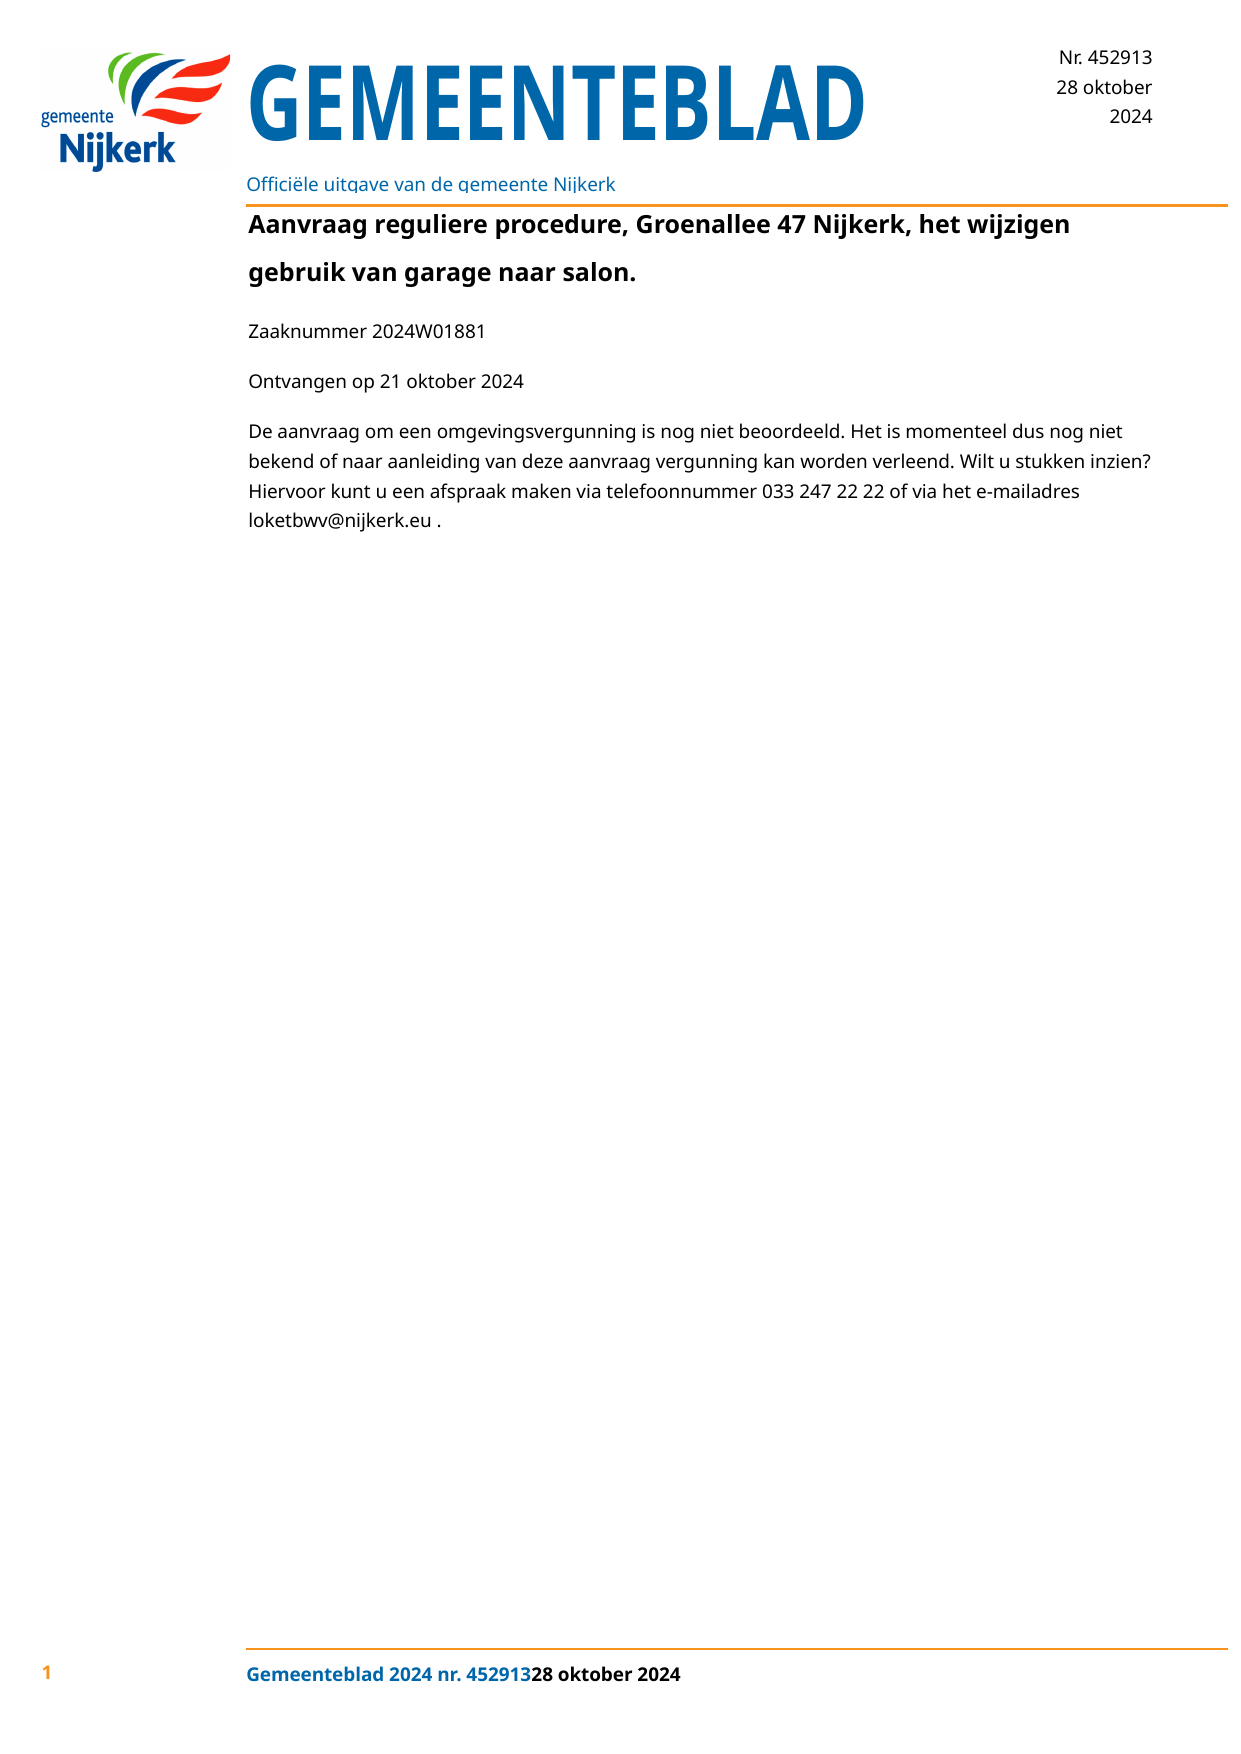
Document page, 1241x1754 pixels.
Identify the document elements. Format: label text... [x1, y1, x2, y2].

text Aanvraag reguliere procedure, Groenallee 47 Nijkerk, het wijzigen gebruik van garage naar salon. [248, 207, 1152, 288]
picture [41, 47, 231, 172]
text De aanvraag om een omgevingsvergunning is nog niet beoordeeld. Het is momenteel dus nog niet bekend of naar aanleiding van deze aanvraag vergunning kan worden verleend. Wilt u stukken inzien? Hiervoor kunt u een afspraak maken via telefoonnummer 033 247 22 22 of via het e-mailadres loketbwv@nijkerk.eu . [248, 419, 1152, 533]
text Ontvangen op 21 oktober 2024 [248, 368, 1152, 394]
text Zaaknummer 2024W01881 [248, 318, 1152, 344]
